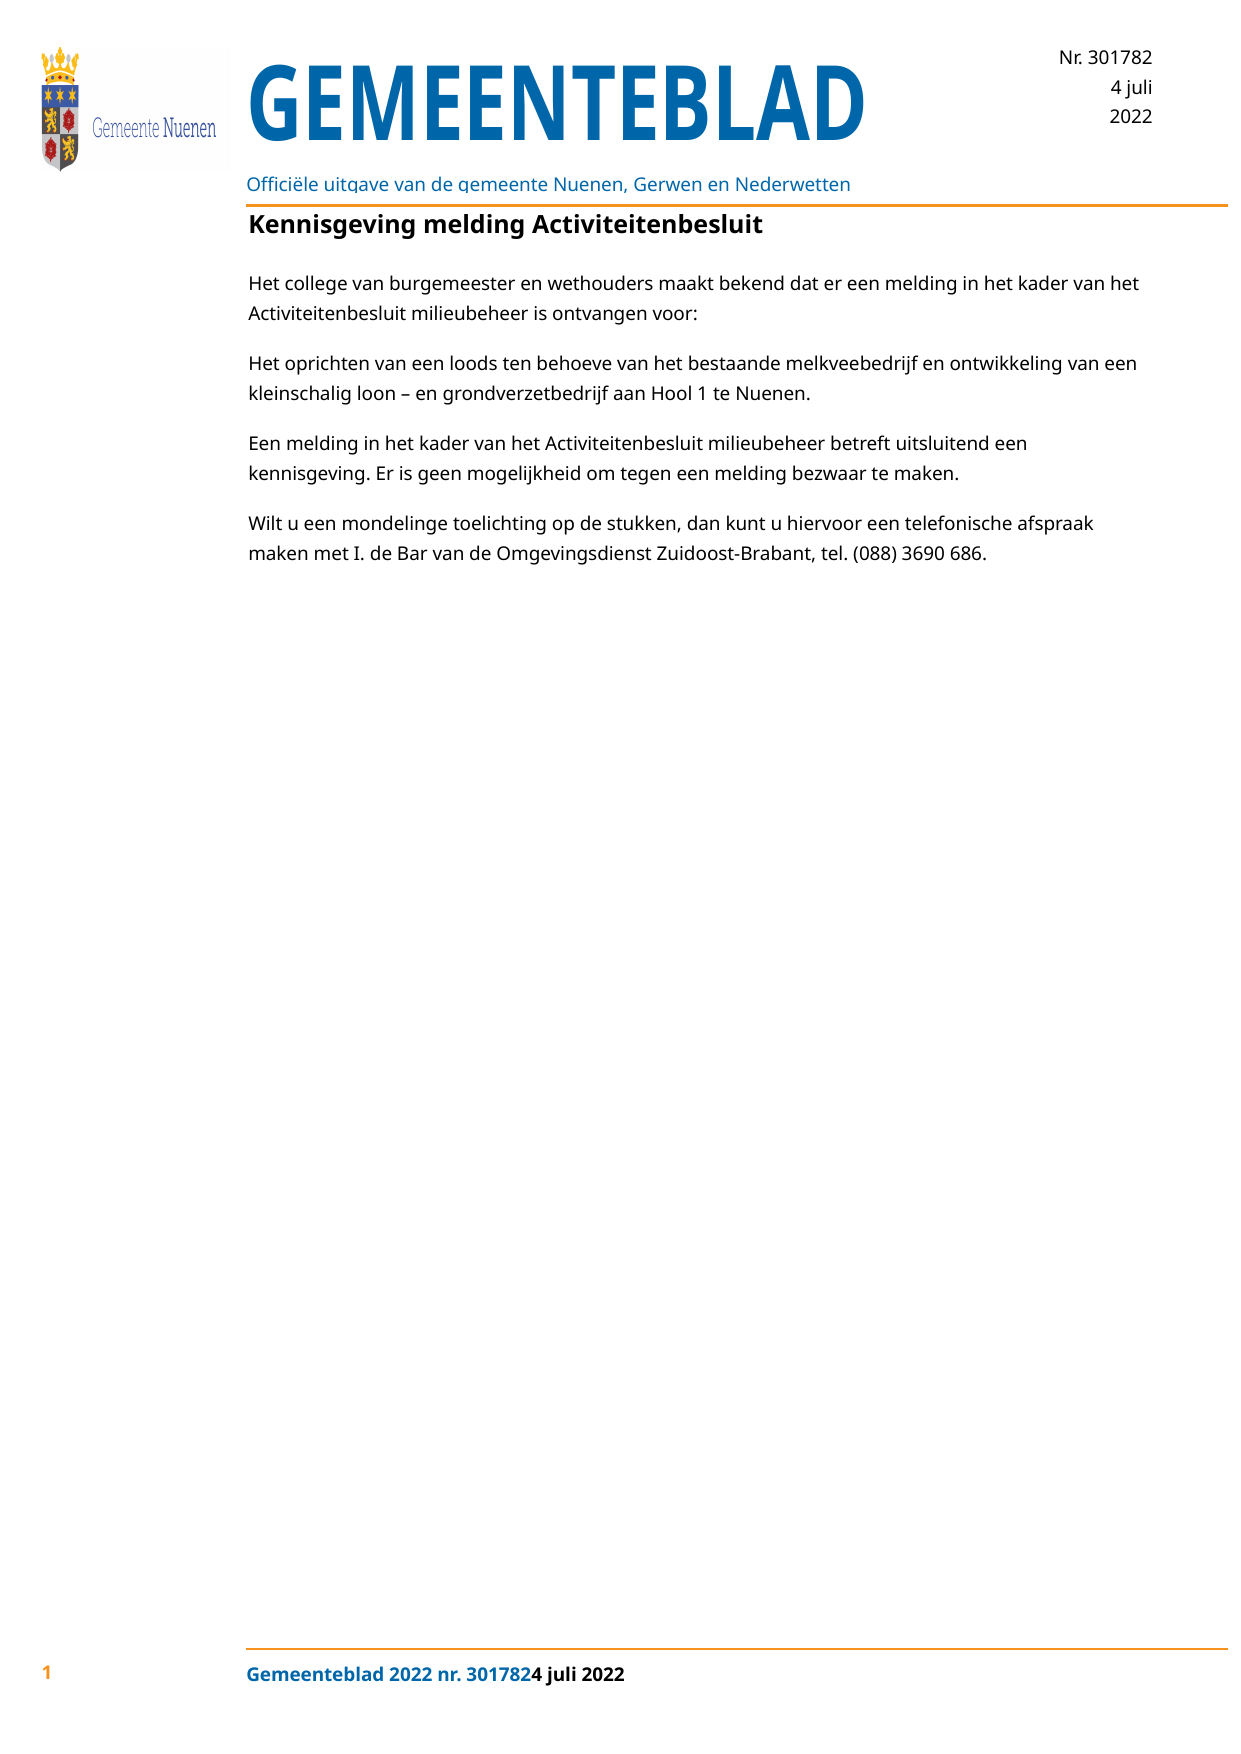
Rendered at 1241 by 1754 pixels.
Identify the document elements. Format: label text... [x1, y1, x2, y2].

text Het oprichten van een loods ten behoeve van het bestaande melkveebedrijf en ontwikkeling van een kleinschalig loon – en grondverzetbedrijf aan Hool 1 te Nuenen. [248, 350, 1152, 406]
text Een melding in het kader van het Activiteitenbesluit milieubeheer betreft uitsluitend een kennisgeving. Er is geen mogelijkheid om tegen een melding bezwaar te maken. [248, 430, 1152, 486]
text Kennisgeving melding Activiteitenbesluit [248, 207, 1152, 241]
text Wilt u een mondelinge toelichting op de stukken, dan kunt u hiervoor een telefonische afspraak maken met I. de Bar van de Omgevingsdienst Zuidoost-Brabant, tel. (088) 3690 686. [248, 510, 1152, 566]
text Het college van burgemeester en wethouders maakt bekend dat er een melding in het kader van het Activiteitenbesluit milieubeheer is ontvangen voor: [248, 270, 1152, 326]
picture [41, 47, 231, 172]
